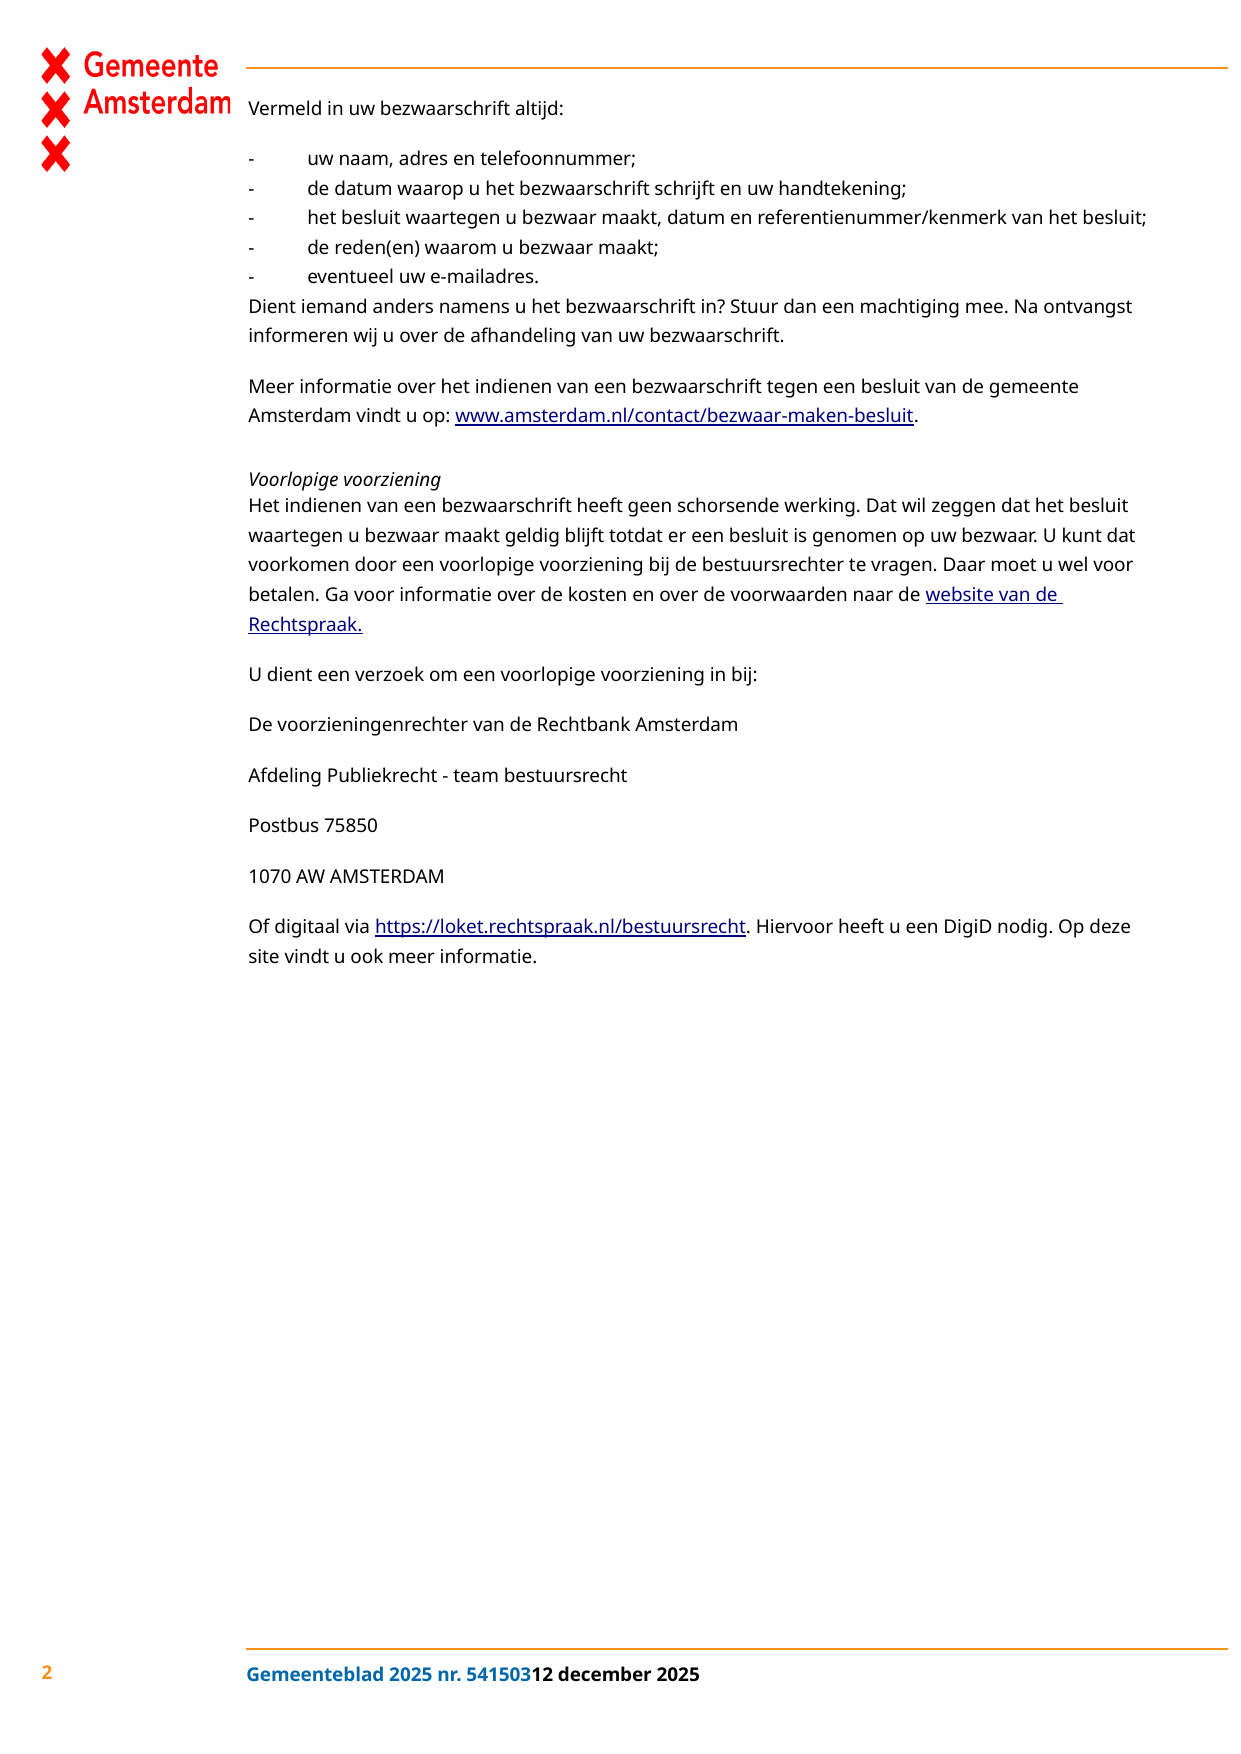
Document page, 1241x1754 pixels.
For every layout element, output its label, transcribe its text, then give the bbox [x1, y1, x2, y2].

list uw naam, adres en telefoonnummer; [248, 145, 1152, 171]
list eventueel uw e-mailadres. [248, 263, 1152, 289]
text Meer informatie over het indienen van een bezwaarschrift tegen een besluit van de gemeente Amsterdam vindt u op: www.amsterdam.nl/contact/bezwaar-maken-besluit. [248, 373, 1152, 428]
text U dient een verzoek om een voorlopige voorziening in bij: [248, 661, 1152, 687]
text 1070 AW AMSTERDAM [248, 863, 1152, 888]
text De voorzieningenrechter van de Rechtbank Amsterdam [248, 712, 1152, 737]
text Het indienen van een bezwaarschrift heeft geen schorsende werking. Dat wil zeggen dat het besluit waartegen u bezwaar maakt geldig blijft totdat er een besluit is genomen op uw bezwaar. U kunt dat voorkomen door een voorlopige voorziening bij de bestuursrechter te vragen. Daar moet u wel voor betalen. Ga voor informatie over de kosten en over de voorwaarden naar de website van de Rechtspraak. [248, 492, 1152, 636]
list de reden(en) waarom u bezwaar maakt; [248, 234, 1152, 260]
text Vermeld in uw bezwaarschrift altijd: [248, 95, 1152, 121]
text Of digitaal via https://loket.rechtspraak.nl/bestuursrecht. Hiervoor heeft u een DigiD nodig. Op deze site vindt u ook meer informatie. [248, 913, 1152, 968]
picture [41, 47, 231, 172]
text Postbus 75850 [248, 812, 1152, 838]
list de datum waarop u het bezwaarschrift schrijft en uw handtekening; [248, 175, 1152, 201]
text Voorlopige voorziening [248, 467, 1152, 492]
text Dient iemand anders namens u het bezwaarschrift in? Stuur dan een machtiging mee. Na ontvangst informeren wij u over de afhandeling van uw bezwaarschrift. [248, 293, 1152, 348]
list het besluit waartegen u bezwaar maakt, datum en referentienummer/kenmerk van het besluit; [248, 204, 1152, 230]
text Afdeling Publiekrecht - team bestuursrecht [248, 762, 1152, 788]
